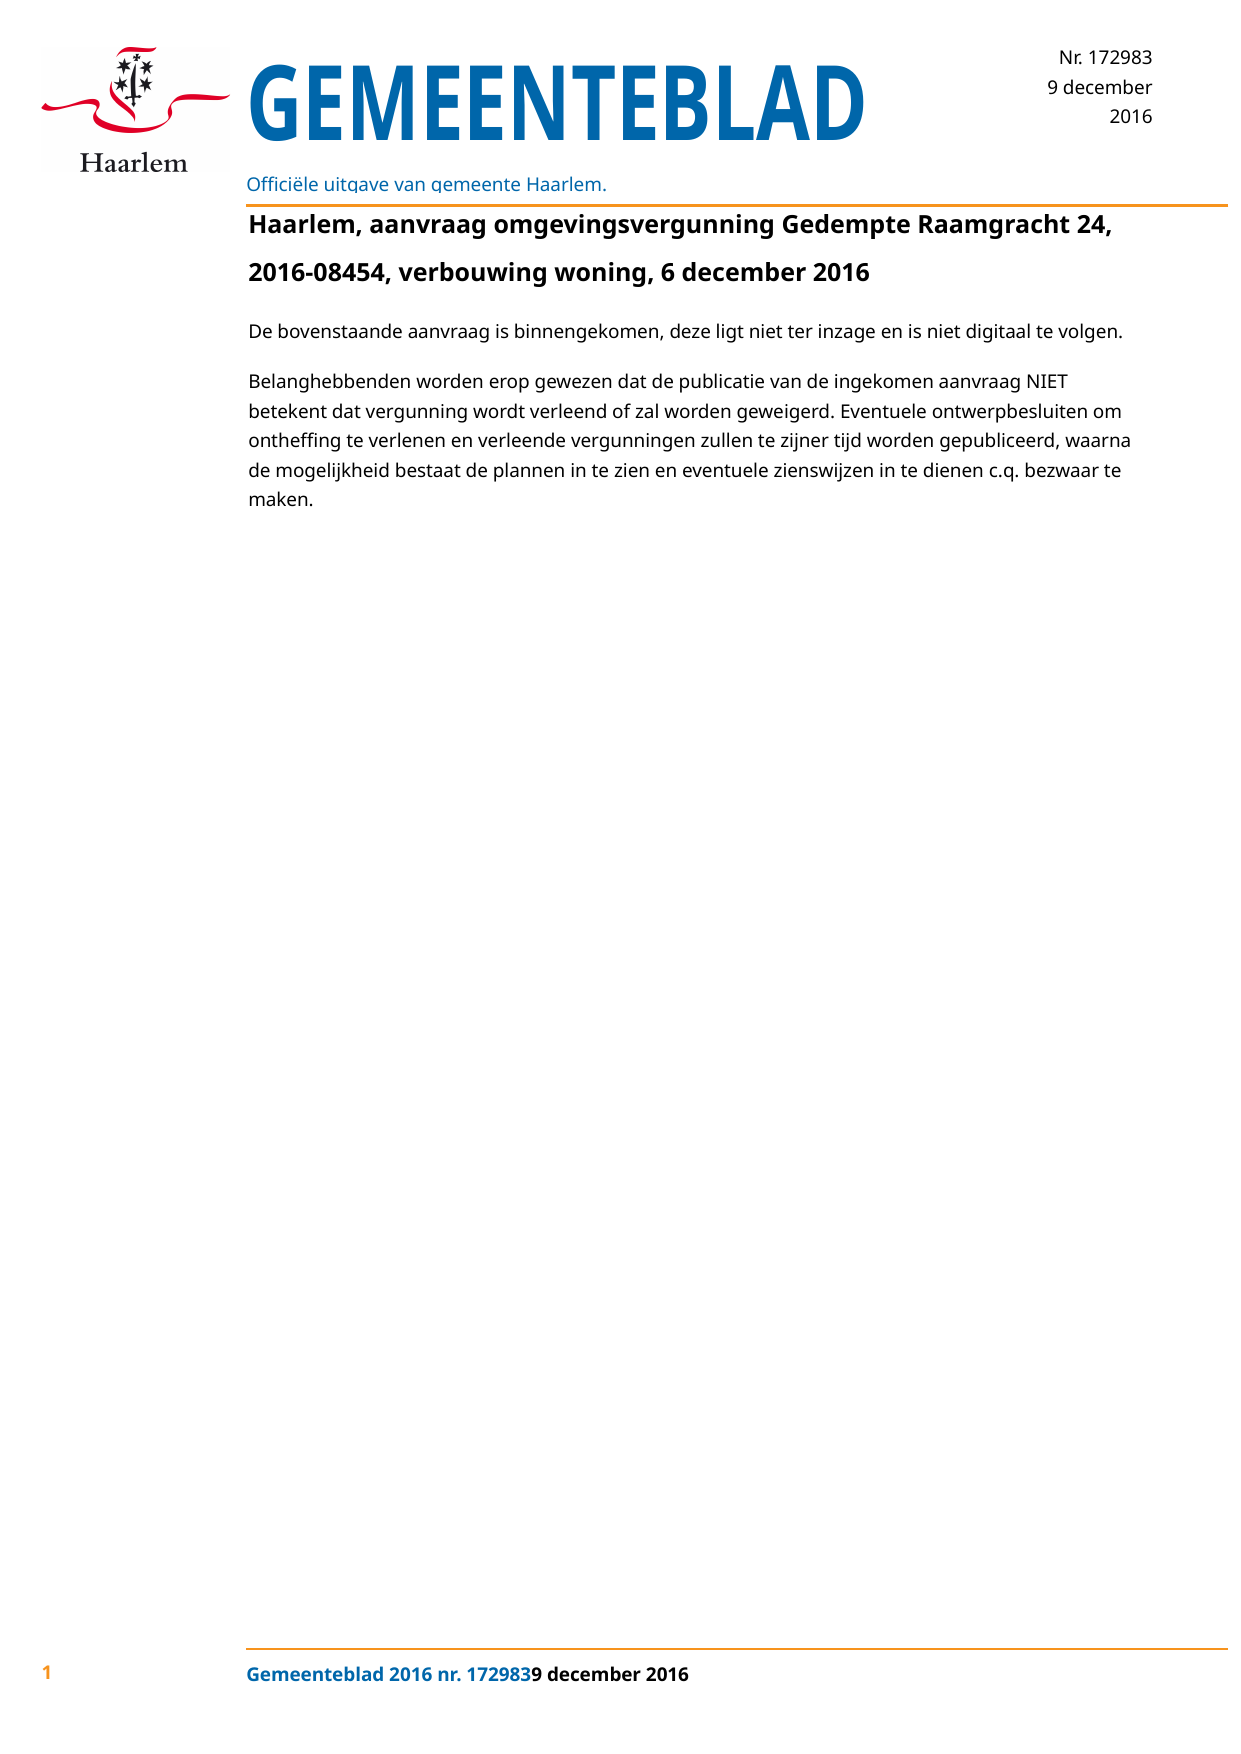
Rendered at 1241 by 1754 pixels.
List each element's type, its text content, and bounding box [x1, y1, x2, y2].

text De bovenstaande aanvraag is binnengekomen, deze ligt niet ter inzage en is niet digitaal te volgen. [248, 318, 1152, 344]
text Belanghebbenden worden erop gewezen dat de publicatie van de ingekomen aanvraag NIET betekent dat vergunning wordt verleend of zal worden geweigerd. Eventuele ontwerpbesluiten om ontheffing te verlenen en verleende vergunningen zullen te zijner tijd worden gepubliceerd, waarna de mogelijkheid bestaat de plannen in te zien en eventuele zienswijzen in te dienen c.q. bezwaar te maken. [248, 368, 1152, 512]
text Haarlem, aanvraag omgevingsvergunning Gedempte Raamgracht 24, 2016-08454, verbouwing woning, 6 december 2016 [248, 207, 1152, 288]
picture [41, 47, 231, 172]
